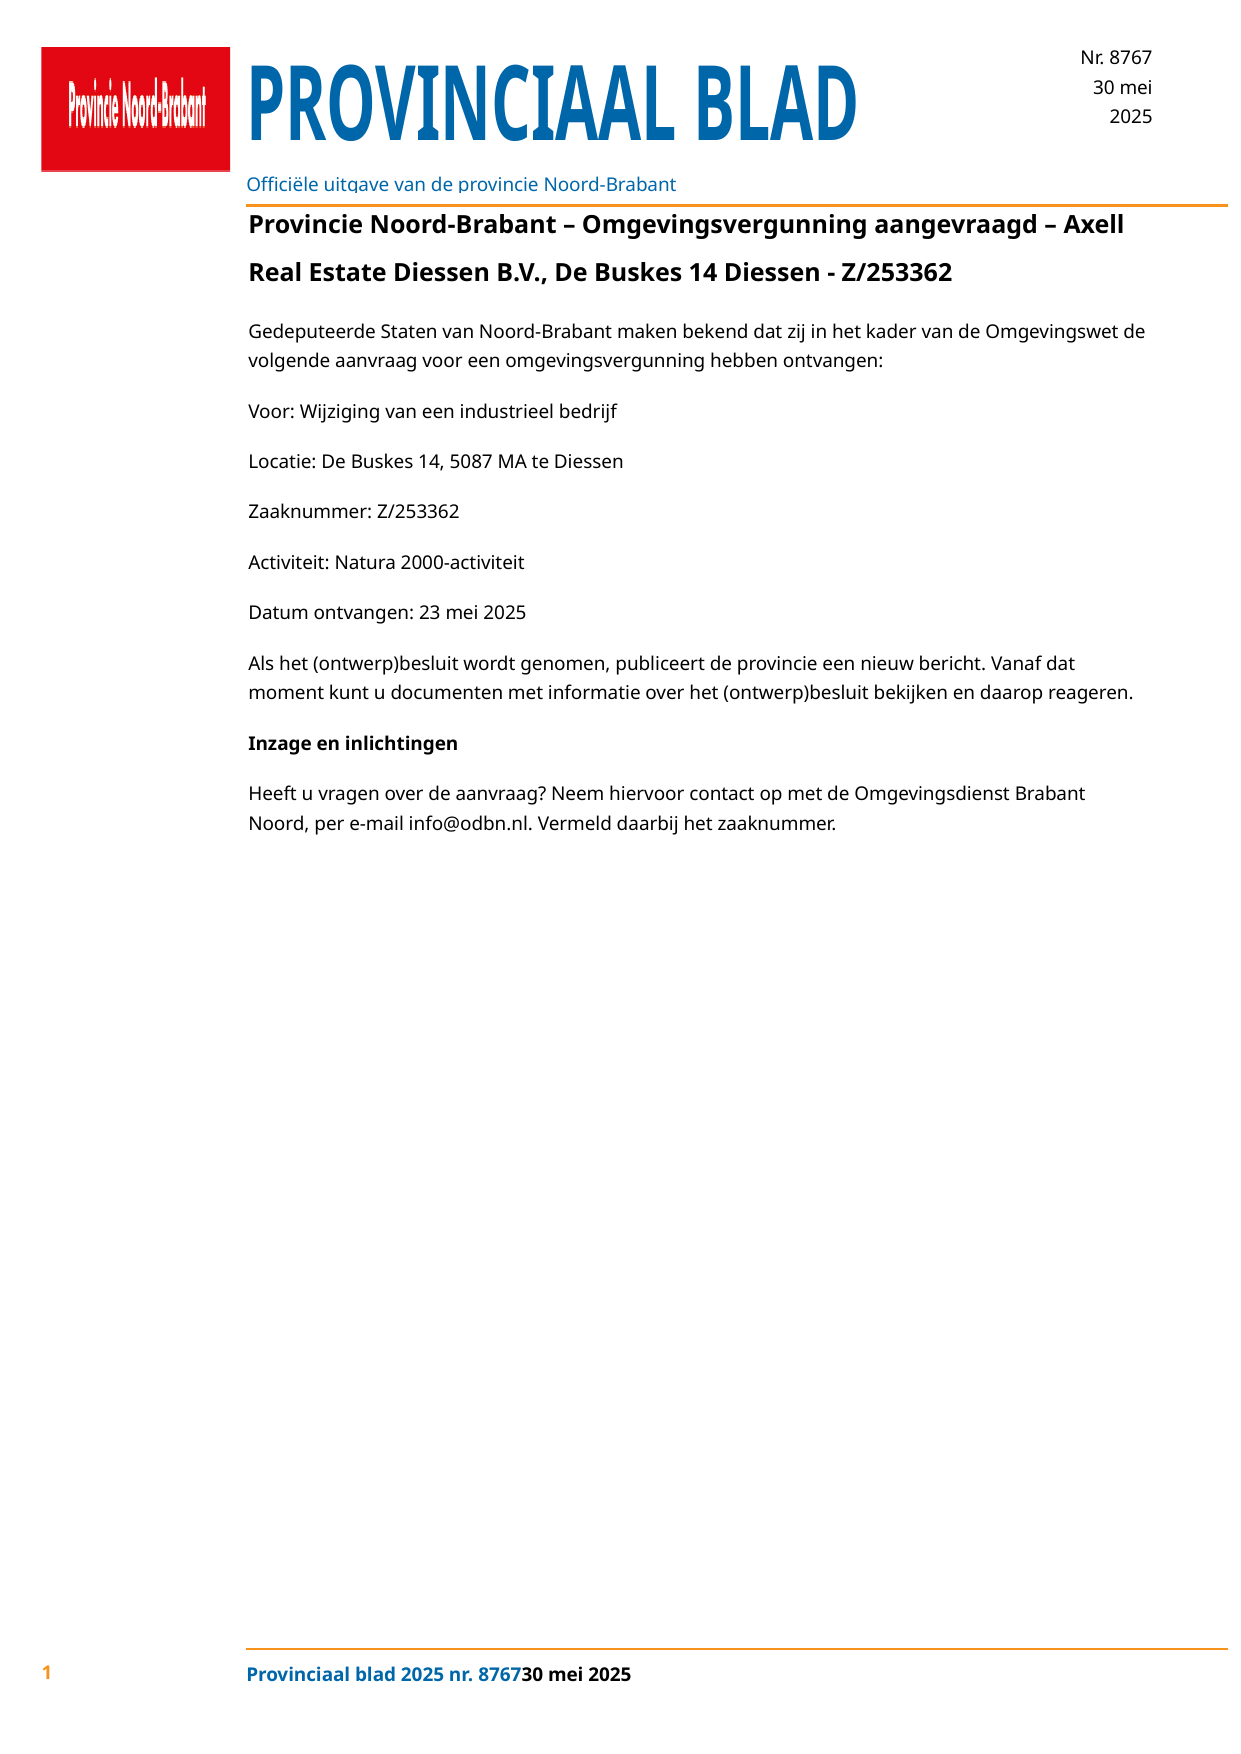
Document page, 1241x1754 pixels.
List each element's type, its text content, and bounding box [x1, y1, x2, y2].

text Provincie Noord-Brabant – Omgevingsvergunning aangevraagd – Axell Real Estate Diessen B.V., De Buskes 14 Diessen - Z/253362 [248, 207, 1152, 288]
text Heeft u vragen over de aanvraag? Neem hiervoor contact op met de Omgevingsdienst Brabant Noord, per e-mail info@odbn.nl. Vermeld daarbij het zaaknummer. [248, 780, 1152, 836]
text Voor: Wijziging van een industrieel bedrijf [248, 398, 1152, 424]
text Als het (ontwerp)besluit wordt genomen, publiceert de provincie een nieuw bericht. Vanaf dat moment kunt u documenten met informatie over het (ontwerp)besluit bekijken en daarop reageren. [248, 650, 1152, 705]
text Activiteit: Natura 2000-activiteit [248, 549, 1152, 575]
text Locatie: De Buskes 14, 5087 MA te Diessen [248, 448, 1152, 474]
text Zaaknummer: Z/253362 [248, 499, 1152, 524]
text Gedeputeerde Staten van Noord-Brabant maken bekend dat zij in het kader van de Omgevingswet de volgende aanvraag voor een omgevingsvergunning hebben ontvangen: [248, 318, 1152, 373]
text Datum ontvangen: 23 mei 2025 [248, 599, 1152, 625]
text Inzage en inlichtingen [248, 730, 1152, 756]
picture [41, 47, 231, 172]
